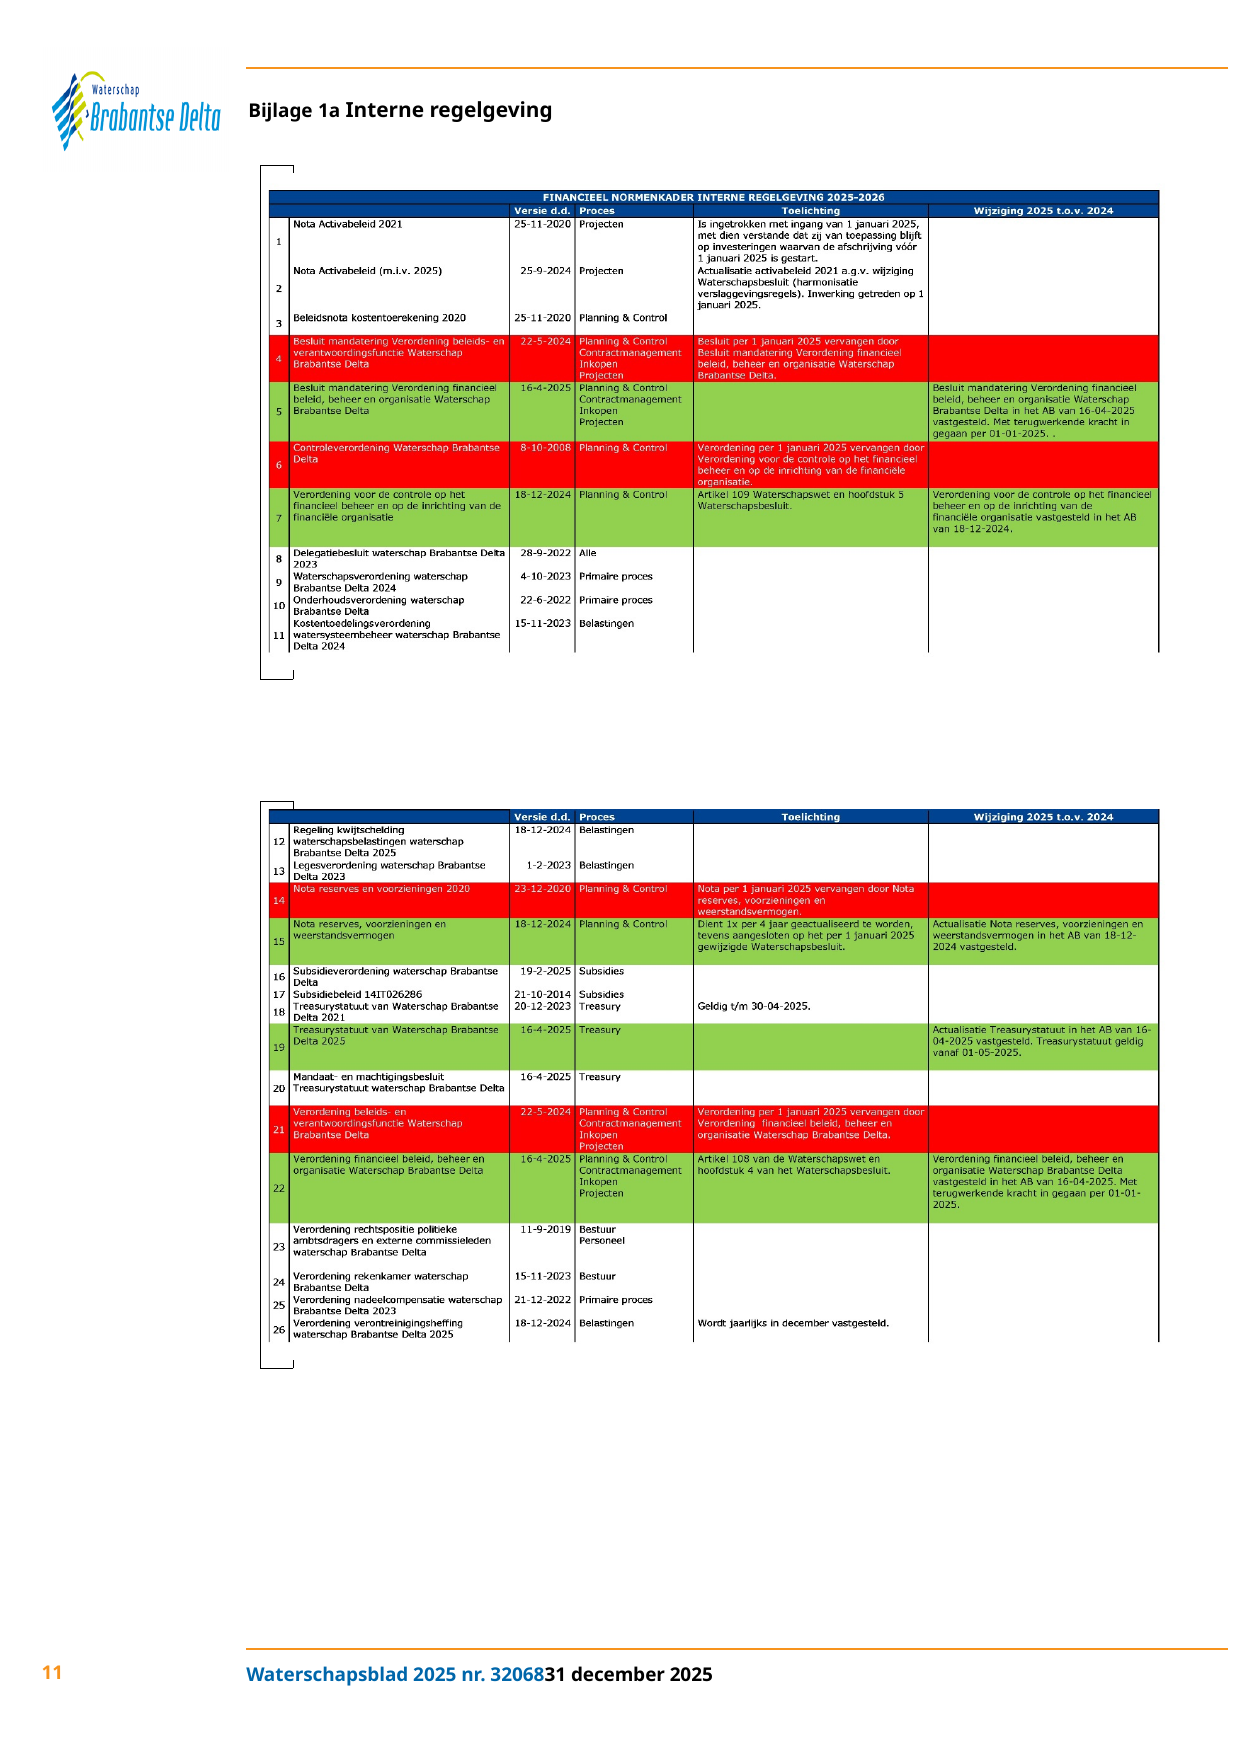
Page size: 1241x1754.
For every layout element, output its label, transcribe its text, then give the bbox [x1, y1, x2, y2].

picture [268, 173, 1173, 670]
picture [41, 47, 231, 172]
picture [268, 809, 1173, 1360]
text Bijlage 1a Interne regelgeving [248, 95, 1152, 123]
